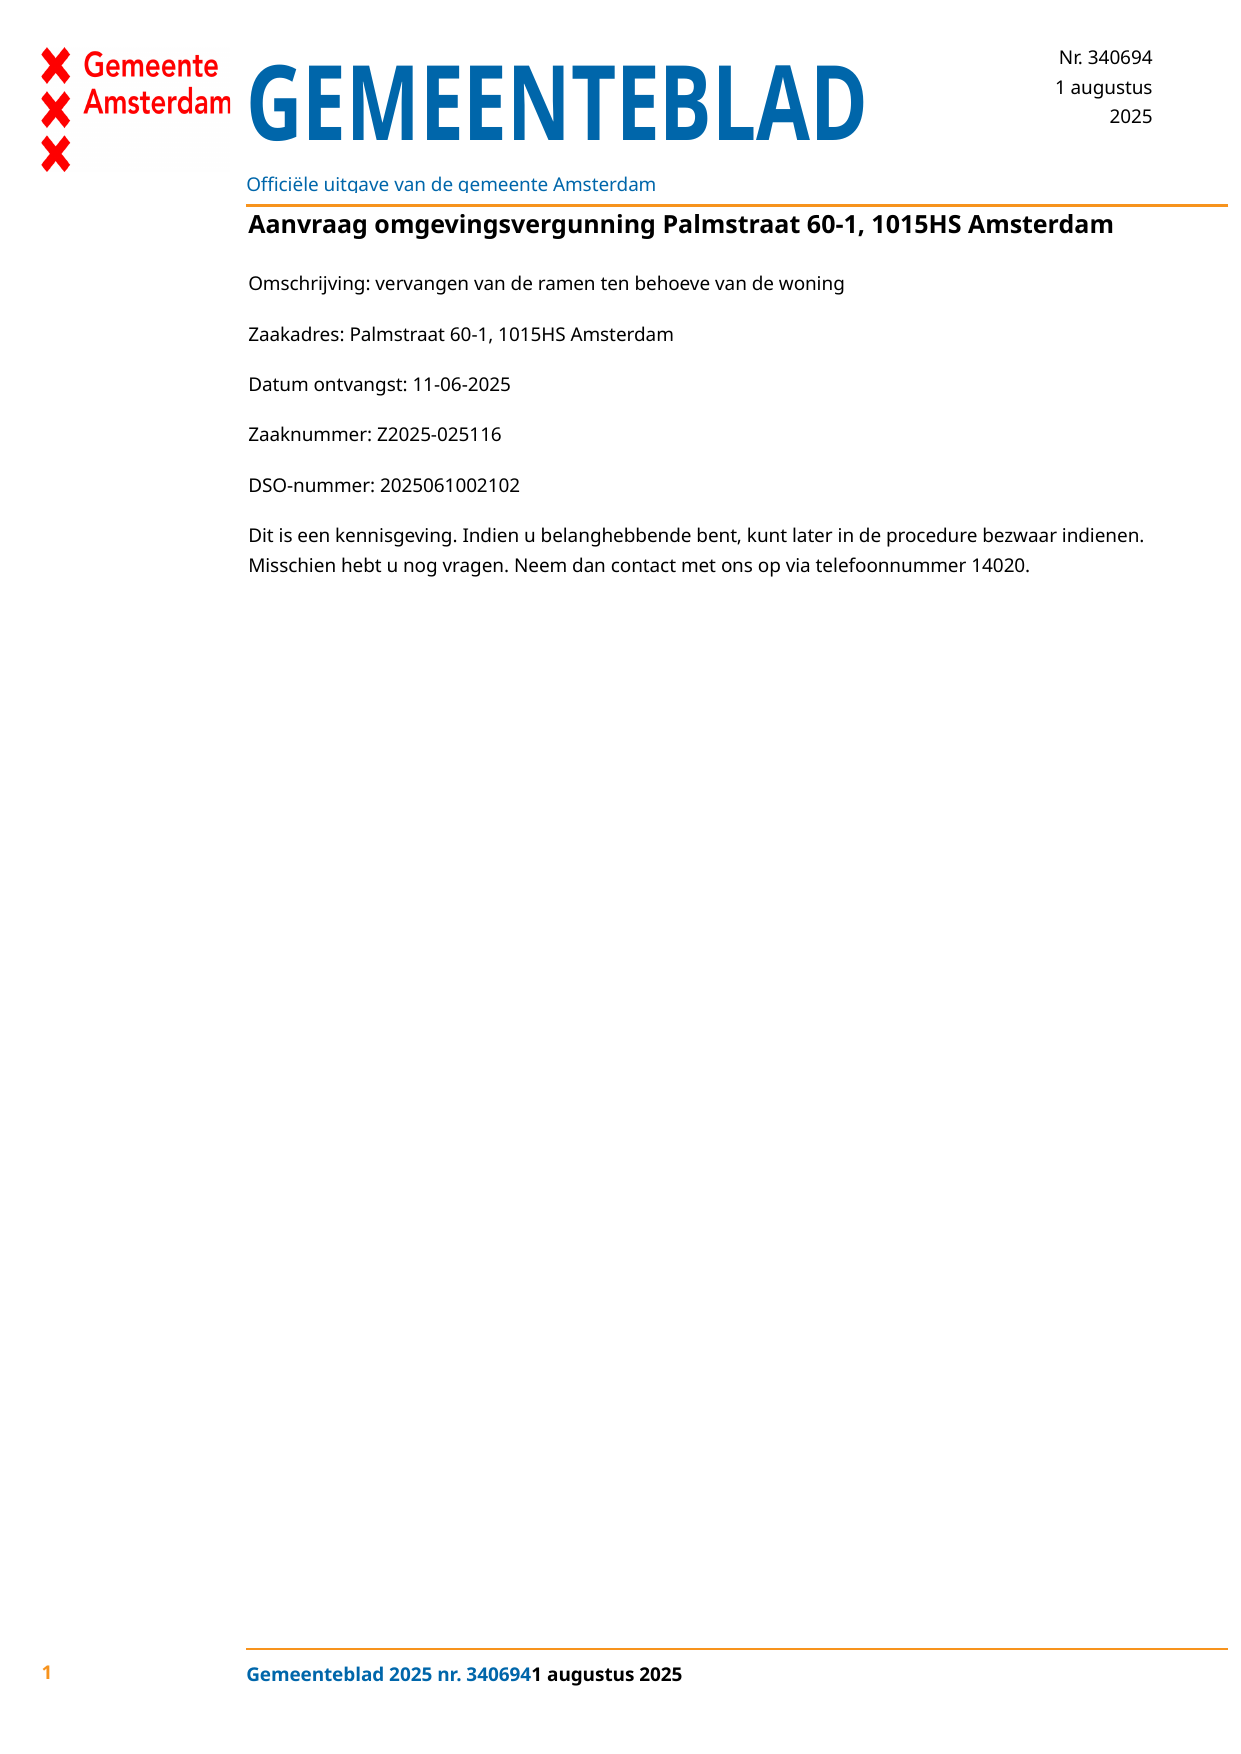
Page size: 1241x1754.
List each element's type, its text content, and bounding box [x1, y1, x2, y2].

text Dit is een kennisgeving. Indien u belanghebbende bent, kunt later in de procedure bezwaar indienen. Misschien hebt u nog vragen. Neem dan contact met ons op via telefoonnummer 14020. [248, 522, 1152, 578]
text Omschrijving: vervangen van de ramen ten behoeve van de woning [248, 270, 1152, 296]
text Aanvraag omgevingsvergunning Palmstraat 60-1, 1015HS Amsterdam [248, 207, 1152, 241]
text Datum ontvangst: 11-06-2025 [248, 371, 1152, 397]
picture [41, 47, 231, 172]
text DSO-nummer: 2025061002102 [248, 472, 1152, 498]
text Zaaknummer: Z2025-025116 [248, 422, 1152, 447]
text Zaakadres: Palmstraat 60-1, 1015HS Amsterdam [248, 321, 1152, 346]
